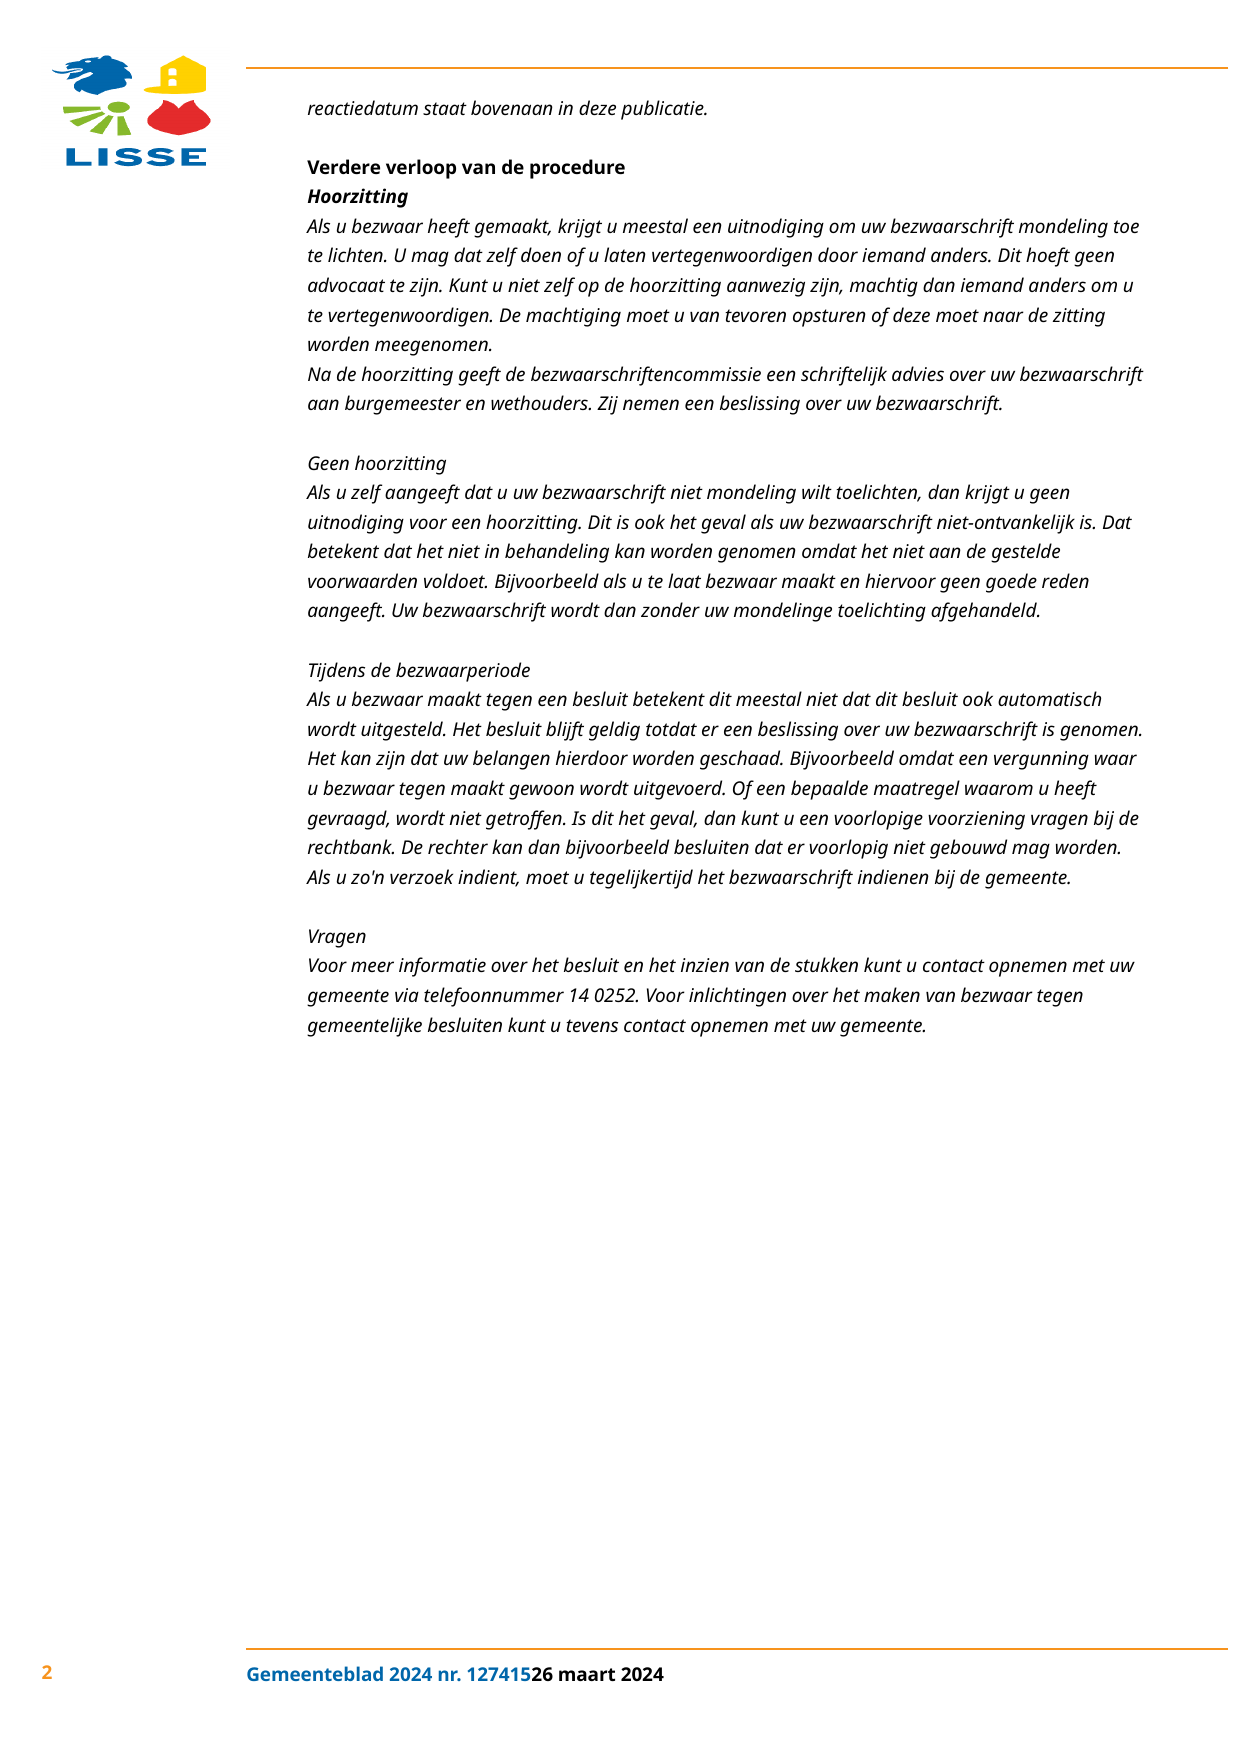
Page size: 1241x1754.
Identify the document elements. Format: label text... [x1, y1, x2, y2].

list Als u bezwaar maakt tegen een besluit betekent dit meestal niet dat dit besluit ook automatisch wordt uitgesteld. Het besluit blijft geldig totdat er een beslissing over uw bezwaarschrift is genomen. Het kan zijn dat uw belangen hierdoor worden geschaad. Bijvoorbeeld omdat een vergunning waar u bezwaar tegen maakt gewoon wordt uitgevoerd. Of een bepaalde maatregel waarom u heeft gevraagd, wordt niet getroffen. Is dit het geval, dan kunt u een voorlopige voorziening vragen bij de rechtbank. De rechter kan dan bijvoorbeeld besluiten dat er voorlopig niet gebouwd mag worden. Als u zo'n verzoek indient, moet u tegelijkertijd het bezwaarschrift indienen bij de gemeente. [248, 686, 1152, 890]
list Als u bezwaar heeft gemaakt, krijgt u meestal een uitnodiging om uw bezwaarschrift mondeling toe te lichten. U mag dat zelf doen of u laten vertegenwoordigen door iemand anders. Dit hoeft geen advocaat te zijn. Kunt u niet zelf op de hoorzitting aanwezig zijn, machtig dan iemand anders om u te vertegenwoordigen. De machtiging moet u van tevoren opsturen of deze moet naar de zitting worden meegenomen. [248, 213, 1152, 357]
picture [41, 47, 231, 172]
list Verdere verloop van de procedure [248, 154, 1152, 180]
list Hoorzitting [248, 183, 1152, 209]
list Vragen [248, 923, 1152, 949]
list Tijdens de bezwaarperiode [248, 657, 1152, 683]
list Geen hoorzitting [248, 450, 1152, 476]
list reactiedatum staat bovenaan in deze publicatie. [248, 95, 1152, 121]
list Als u zelf aangeeft dat u uw bezwaarschrift niet mondeling wilt toelichten, dan krijgt u geen uitnodiging voor een hoorzitting. Dit is ook het geval als uw bezwaarschrift niet-ontvankelijk is. Dat betekent dat het niet in behandeling kan worden genomen omdat het niet aan de gestelde voorwaarden voldoet. Bijvoorbeeld als u te laat bezwaar maakt en hiervoor geen goede reden aangeeft. Uw bezwaarschrift wordt dan zonder uw mondelinge toelichting afgehandeld. [248, 479, 1152, 623]
list Voor meer informatie over het besluit en het inzien van de stukken kunt u contact opnemen met uw gemeente via telefoonnummer 14 0252. Voor inlichtingen over het maken van bezwaar tegen gemeentelijke besluiten kunt u tevens contact opnemen met uw gemeente. [248, 953, 1152, 1038]
list Na de hoorzitting geeft de bezwaarschriftencommissie een schriftelijk advies over uw bezwaarschrift aan burgemeester en wethouders. Zij nemen een beslissing over uw bezwaarschrift. [248, 361, 1152, 416]
